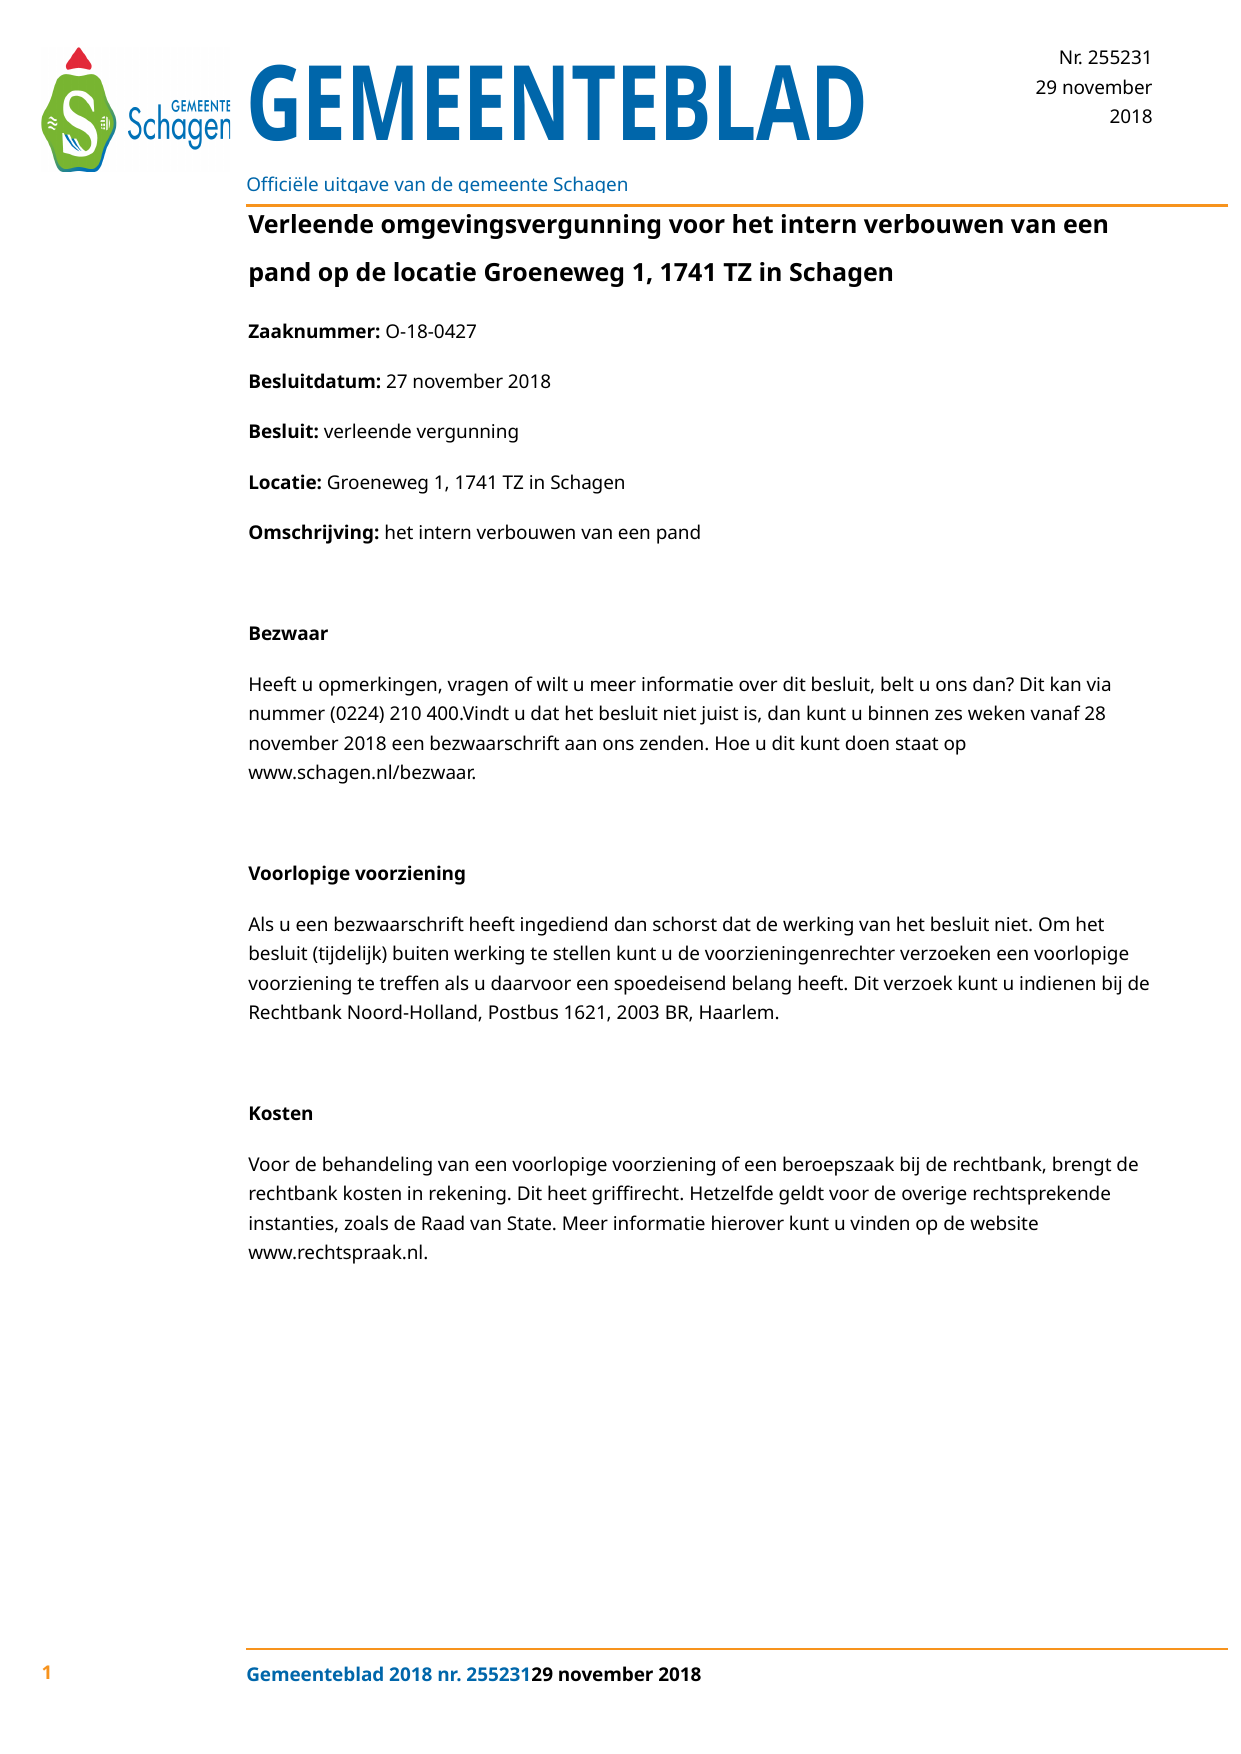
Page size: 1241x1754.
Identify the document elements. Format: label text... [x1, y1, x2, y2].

text Voor de behandeling van een voorlopige voorziening of een beroepszaak bij de rechtbank, brengt de rechtbank kosten in rekening. Dit heet griffirecht. Hetzelfde geldt voor de overige rechtsprekende instanties, zoals de Raad van State. Meer informatie hierover kunt u vinden op de website www.rechtspraak.nl. [248, 1151, 1152, 1265]
text Zaaknummer: O-18-0427 [248, 318, 1152, 344]
text Voorlopige voorziening [248, 860, 1152, 886]
text Besluitdatum: 27 november 2018 [248, 368, 1152, 394]
text Bezwaar [248, 620, 1152, 646]
text Als u een bezwaarschrift heeft ingediend dan schorst dat de werking van het besluit niet. Om het besluit (tijdelijk) buiten werking te stellen kunt u de voorzieningenrechter verzoeken een voorlopige voorziening te treffen als u daarvoor een spoedeisend belang heeft. Dit verzoek kunt u indienen bij de Rechtbank Noord-Holland, Postbus 1621, 2003 BR, Haarlem. [248, 911, 1152, 1025]
text Omschrijving: het intern verbouwen van een pand [248, 519, 1152, 545]
text Heeft u opmerkingen, vragen of wilt u meer informatie over dit besluit, belt u ons dan? Dit kan via nummer (0224) 210 400.Vindt u dat het besluit niet juist is, dan kunt u binnen zes weken vanaf 28 november 2018 een bezwaarschrift aan ons zenden. Hoe u dit kunt doen staat op www.schagen.nl/bezwaar. [248, 671, 1152, 785]
text Besluit: verleende vergunning [248, 419, 1152, 444]
text Locatie: Groeneweg 1, 1741 TZ in Schagen [248, 469, 1152, 495]
text Verleende omgevingsvergunning voor het intern verbouwen van een pand op de locatie Groeneweg 1, 1741 TZ in Schagen [248, 207, 1152, 288]
picture [41, 47, 231, 172]
text Kosten [248, 1100, 1152, 1126]
